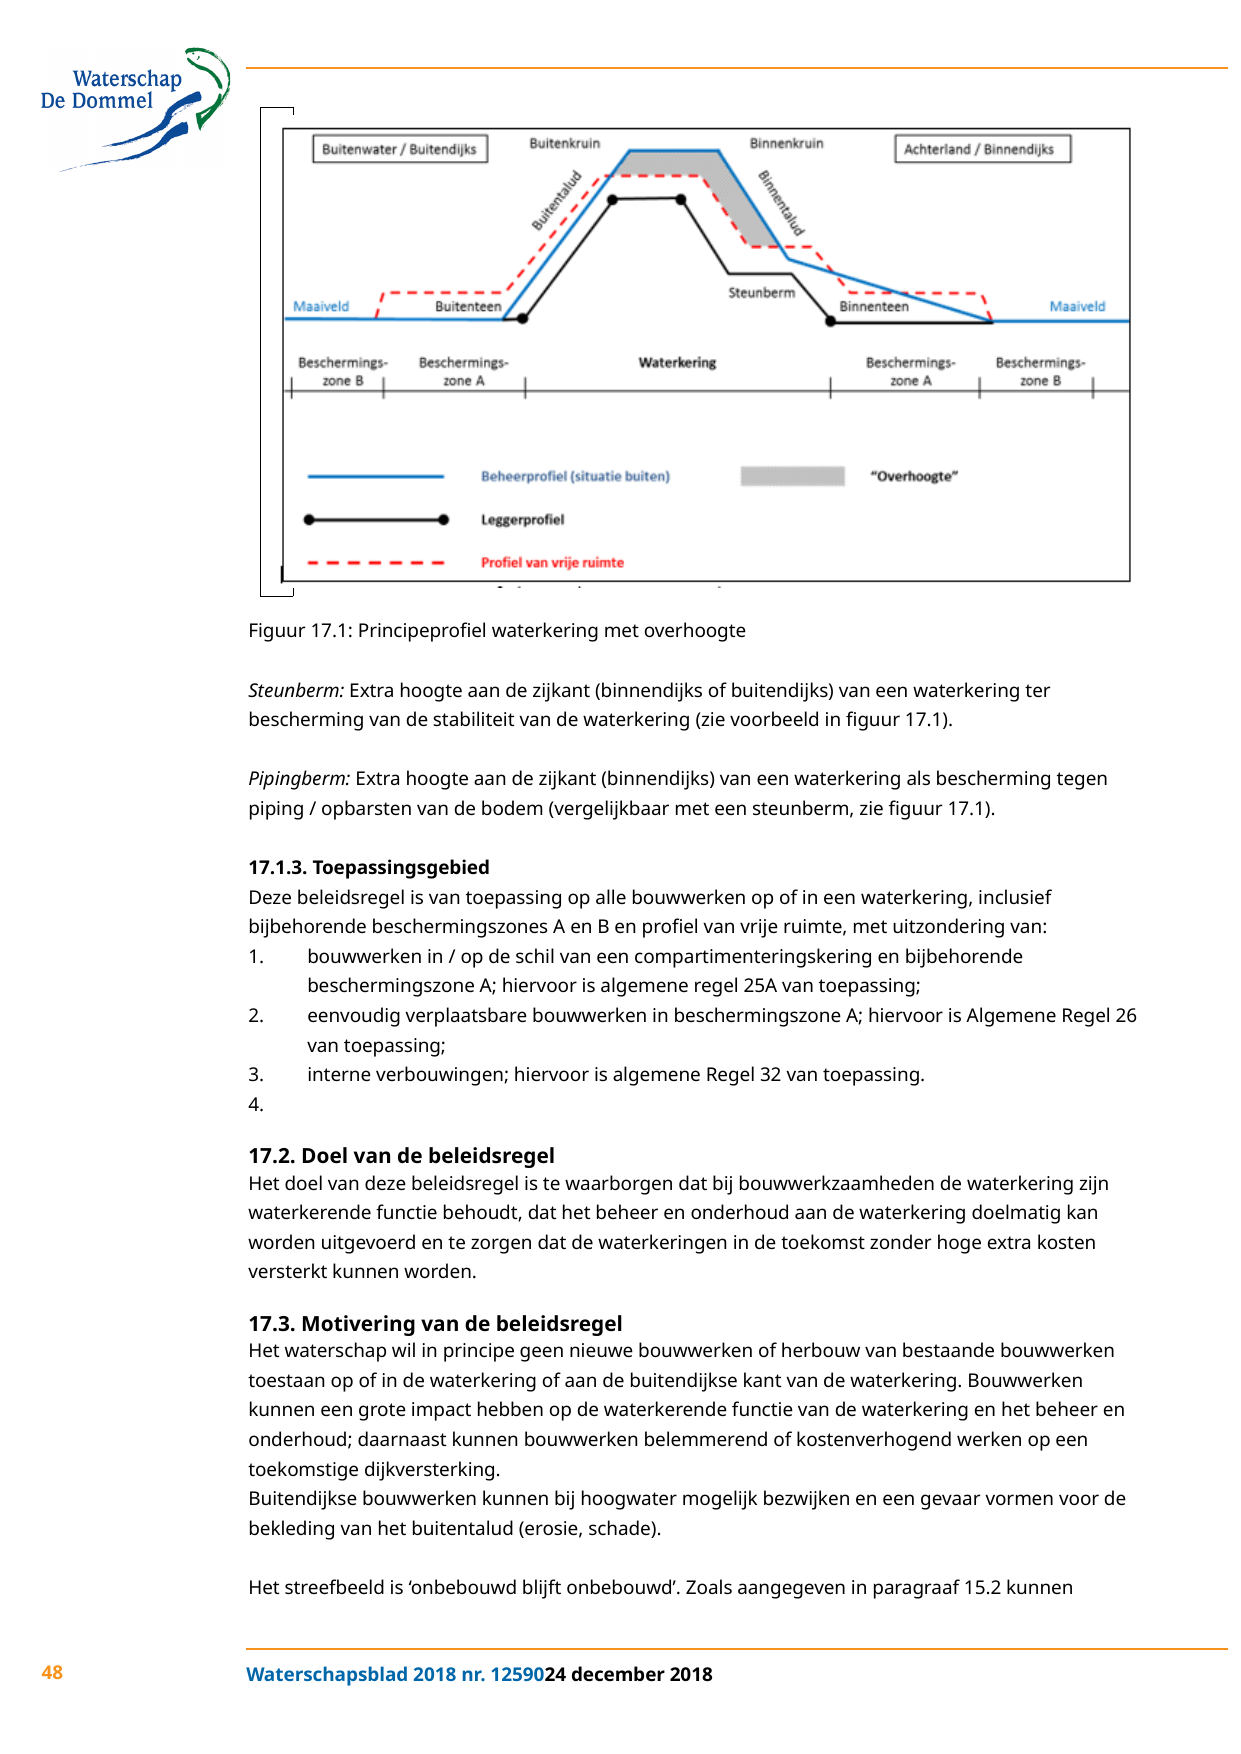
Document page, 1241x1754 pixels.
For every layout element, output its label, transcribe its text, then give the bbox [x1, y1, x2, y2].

text Steunberm: Extra hoogte aan de zijkant (binnendijks of buitendijks) van een waterkering ter bescherming van de stabiliteit van de waterkering (zie voorbeeld in figuur 17.1). [248, 677, 1152, 732]
text Buitendijkse bouwwerken kunnen bij hoogwater mogelijk bezwijken en een gevaar vormen voor de bekleding van het buitentalud (erosie, schade). [248, 1485, 1152, 1541]
text Het streefbeeld is ‘onbebouwd blijft onbebouwd’. Zoals aangegeven in paragraaf 15.2 kunnen [248, 1574, 1152, 1600]
list interne verbouwingen; hiervoor is algemene Regel 32 van toepassing. [248, 1061, 1152, 1087]
text 17.1.3. Toepassingsgebied [248, 854, 1152, 880]
list bouwwerken in / op de schil van een compartimenteringskering en bijbehorende beschermingszone A; hiervoor is algemene regel 25A van toepassing; [248, 943, 1152, 998]
picture [268, 115, 1173, 588]
text 17.3. Motivering van de beleidsregel [248, 1309, 1152, 1337]
text 17.2. Doel van de beleidsregel [248, 1141, 1152, 1170]
text Figuur 17.1: Principeprofiel waterkering met overhoogte [248, 618, 1152, 643]
text Pipingberm: Extra hoogte aan de zijkant (binnendijks) van een waterkering als bescherming tegen piping / opbarsten van de bodem (vergelijkbaar met een steunberm, zie figuur 17.1). [248, 766, 1152, 821]
list eenvoudig verplaatsbare bouwwerken in beschermingszone A; hiervoor is Algemene Regel 26 van toepassing; [248, 1002, 1152, 1057]
picture [41, 47, 231, 172]
text Deze beleidsregel is van toepassing op alle bouwwerken op of in een waterkering, inclusief bijbehorende beschermingszones A en B en profiel van vrije ruimte, met uitzondering van: [248, 884, 1152, 939]
text Het doel van deze beleidsregel is te waarborgen dat bij bouwwerkzaamheden de waterkering zijn waterkerende functie behoudt, dat het beheer en onderhoud aan de waterkering doelmatig kan worden uitgevoerd en te zorgen dat de waterkeringen in de toekomst zonder hoge extra kosten versterkt kunnen worden. [248, 1170, 1152, 1284]
text Het waterschap wil in principe geen nieuwe bouwwerken of herbouw van bestaande bouwwerken toestaan op of in de waterkering of aan de buitendijkse kant van de waterkering. Bouwwerken kunnen een grote impact hebben op de waterkerende functie van de waterkering en het beheer en onderhoud; daarnaast kunnen bouwwerken belemmerend of kostenverhogend werken op een toekomstige dijkversterking. [248, 1337, 1152, 1481]
